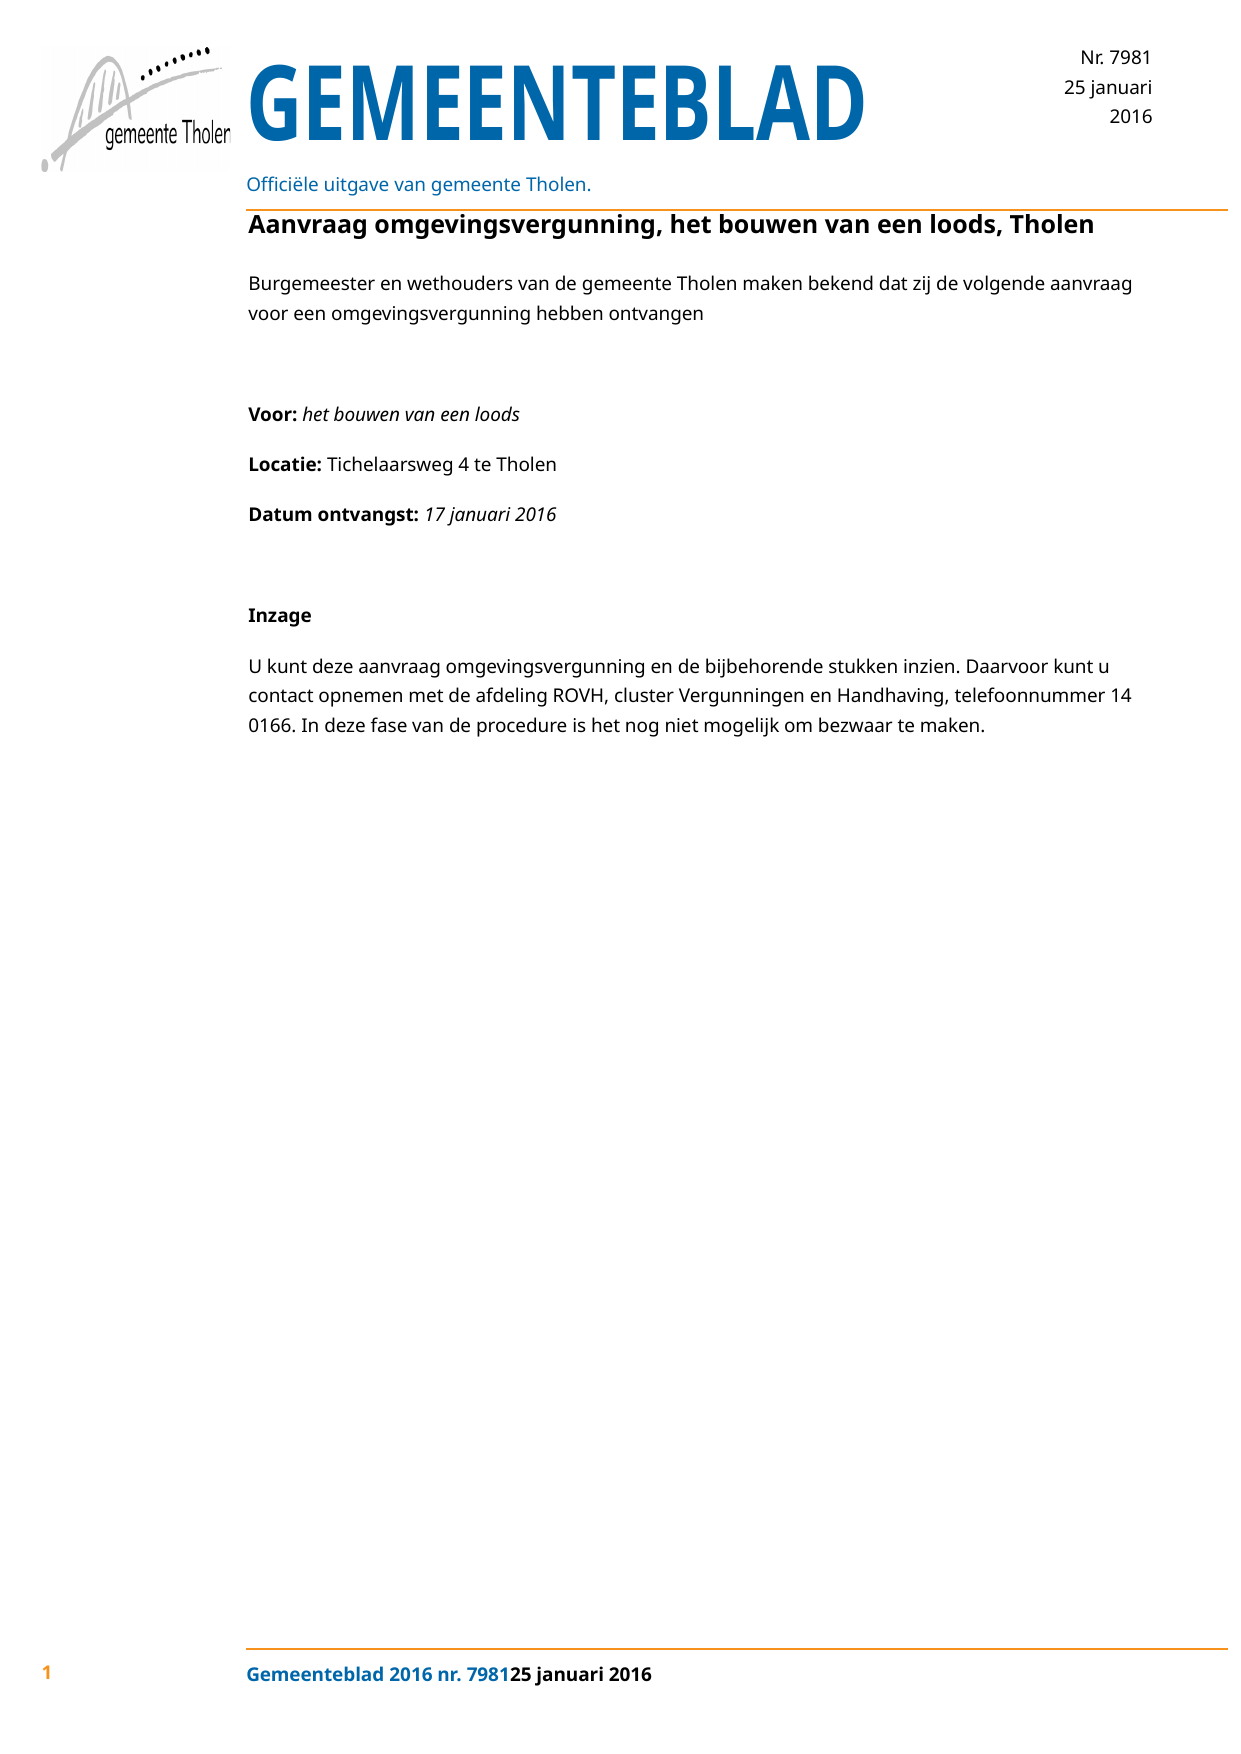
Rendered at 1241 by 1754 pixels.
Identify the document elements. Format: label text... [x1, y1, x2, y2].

picture [41, 47, 231, 172]
text Burgemeester en wethouders van de gemeente Tholen maken bekend dat zij de volgende aanvraag voor een omgevingsvergunning hebben ontvangen [248, 270, 1152, 326]
text Aanvraag omgevingsvergunning, het bouwen van een loods, Tholen [248, 211, 1152, 241]
text Datum ontvangst: 17 januari 2016 [248, 502, 1152, 527]
text Voor: het bouwen van een loods [248, 401, 1152, 426]
text Locatie: Tichelaarsweg 4 te Tholen [248, 451, 1152, 477]
text Inzage [248, 602, 1152, 628]
text U kunt deze aanvraag omgevingsvergunning en de bijbehorende stukken inzien. Daarvoor kunt u contact opnemen met de afdeling ROVH, cluster Vergunningen en Handhaving, telefoonnummer 14 0166. In deze fase van de procedure is het nog niet mogelijk om bezwaar te maken. [248, 653, 1152, 738]
